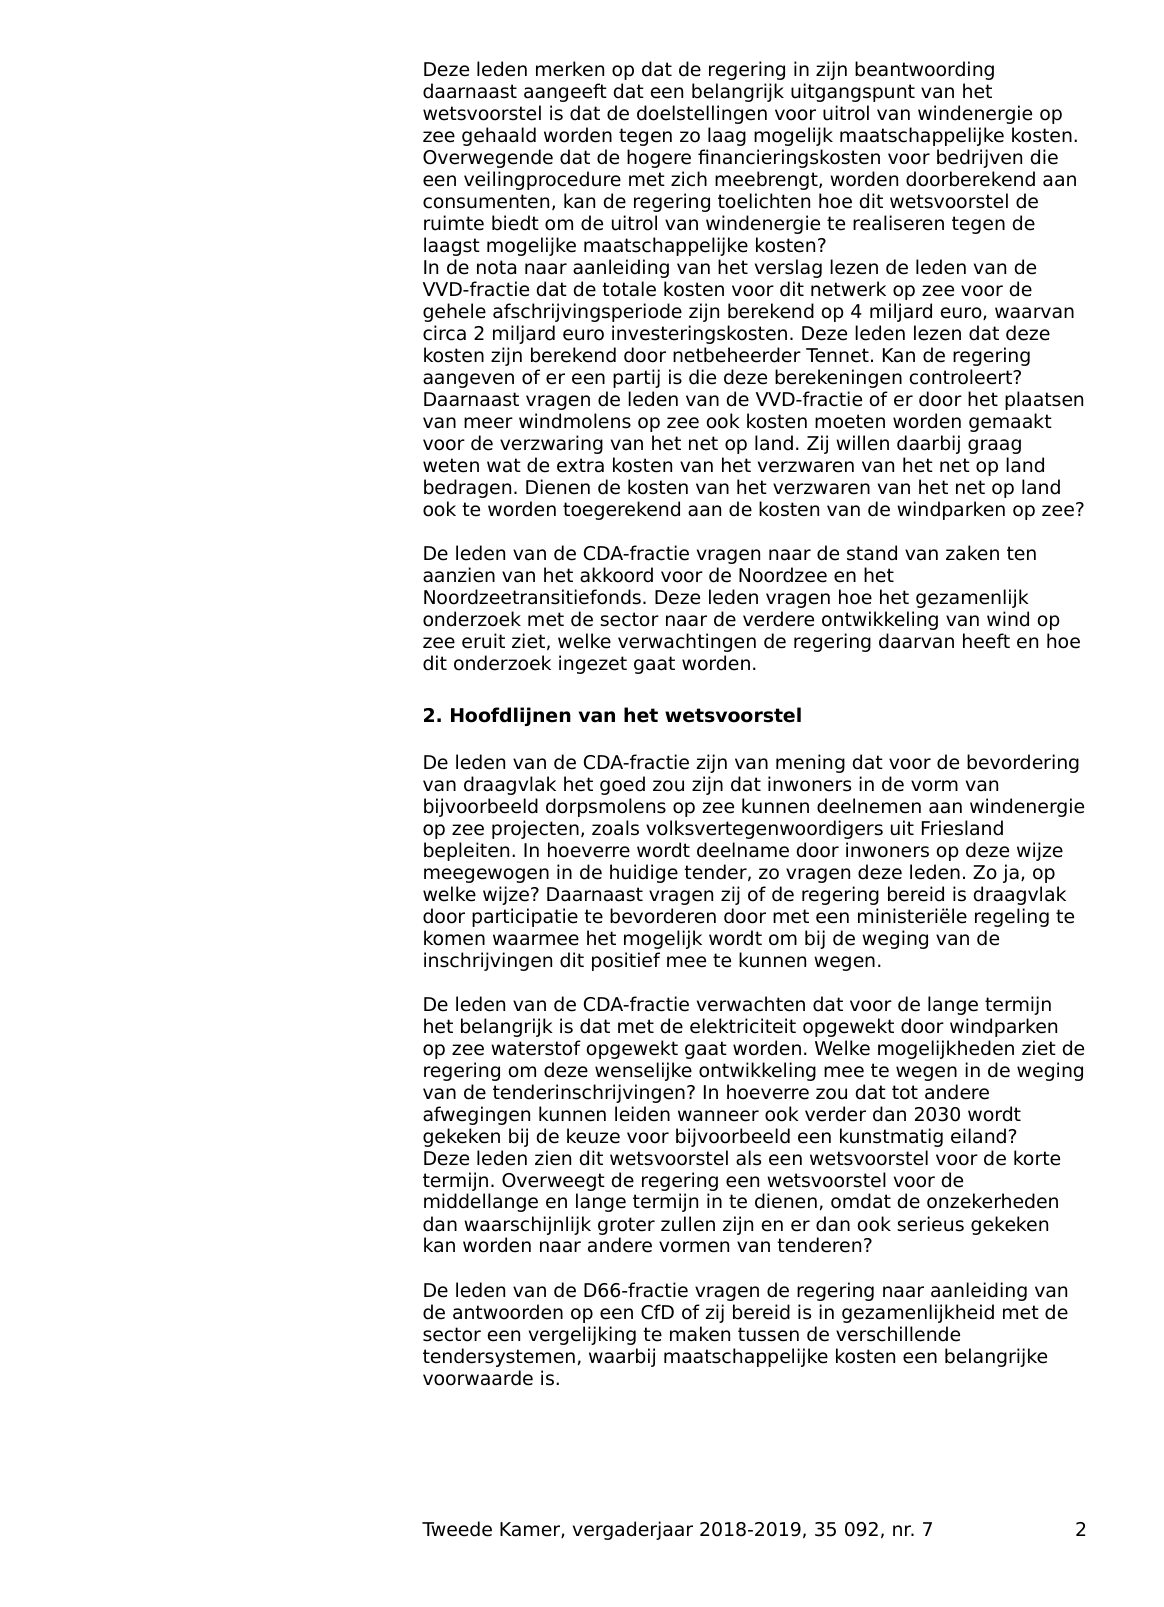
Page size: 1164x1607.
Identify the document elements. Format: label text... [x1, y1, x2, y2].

text De leden van de CDA-fractie vragen naar de stand van zaken ten aanzien van het akkoord voor de Noordzee en het Noordzeetransitiefonds. Deze leden vragen hoe het gezamenlijk onderzoek met de sector naar de verdere ontwikkeling van wind op zee eruit ziet, welke verwachtingen de regering daarvan heeft en hoe dit onderzoek ingezet gaat worden. [422, 543, 1087, 675]
subtitle 2. Hoofdlijnen van het wetsvoorstel [422, 705, 1087, 727]
text Daarnaast vragen de leden van de VVD-fractie of er door het plaatsen van meer windmolens op zee ook kosten moeten worden gemaakt voor de verzwaring van het net op land. Zij willen daarbij graag weten wat de extra kosten van het verzwaren van het net op land bedragen. Dienen de kosten van het verzwaren van het net op land ook te worden toegerekend aan de kosten van de windparken op zee? [422, 389, 1087, 521]
text De leden van de CDA-fractie verwachten dat voor de lange termijn het belangrijk is dat met de elektriciteit opgewekt door windparken op zee waterstof opgewekt gaat worden. Welke mogelijkheden ziet de regering om deze wenselijke ontwikkeling mee te wegen in de weging van de tenderinschrijvingen? In hoeverre zou dat tot andere afwegingen kunnen leiden wanneer ook verder dan 2030 wordt gekeken bij de keuze voor bijvoorbeeld een kunstmatig eiland? [422, 994, 1087, 1147]
text In de nota naar aanleiding van het verslag lezen de leden van de VVD-fractie dat de totale kosten voor dit netwerk op zee voor de gehele afschrijvingsperiode zijn berekend op 4 miljard euro, waarvan circa 2 miljard euro investeringskosten. Deze leden lezen dat deze kosten zijn berekend door netbeheerder Tennet. Kan de regering aangeven of er een partij is die deze berekeningen controleert? [422, 257, 1087, 389]
text De leden van de D66-fractie vragen de regering naar aanleiding van de antwoorden op een CfD of zij bereid is in gezamenlijkheid met de sector een vergelijking te maken tussen de verschillende tendersystemen, waarbij maatschappelijke kosten een belangrijke voorwaarde is. [422, 1279, 1087, 1389]
text Deze leden merken op dat de regering in zijn beantwoording daarnaast aangeeft dat een belangrijk uitgangspunt van het wetsvoorstel is dat de doelstellingen voor uitrol van windenergie op zee gehaald worden tegen zo laag mogelijk maatschappelijke kosten. Overwegende dat de hogere financieringskosten voor bedrijven die een veilingprocedure met zich meebrengt, worden doorberekend aan consumenten, kan de regering toelichten hoe dit wetsvoorstel de ruimte biedt om de uitrol van windenergie te realiseren tegen de laagst mogelijke maatschappelijke kosten? [422, 59, 1087, 257]
text Deze leden zien dit wetsvoorstel als een wetsvoorstel voor de korte termijn. Overweegt de regering een wetsvoorstel voor de middellange en lange termijn in te dienen, omdat de onzekerheden dan waarschijnlijk groter zullen zijn en er dan ook serieus gekeken kan worden naar andere vormen van tenderen? [422, 1147, 1087, 1257]
text De leden van de CDA-fractie zijn van mening dat voor de bevordering van draagvlak het goed zou zijn dat inwoners in de vorm van bijvoorbeeld dorpsmolens op zee kunnen deelnemen aan windenergie op zee projecten, zoals volksvertegenwoordigers uit Friesland bepleiten. In hoeverre wordt deelname door inwoners op deze wijze meegewogen in de huidige tender, zo vragen deze leden. Zo ja, op welke wijze? Daarnaast vragen zij of de regering bereid is draagvlak door participatie te bevorderen door met een ministeriële regeling te komen waarmee het mogelijk wordt om bij de weging van de inschrijvingen dit positief mee te kunnen wegen. [422, 752, 1087, 971]
